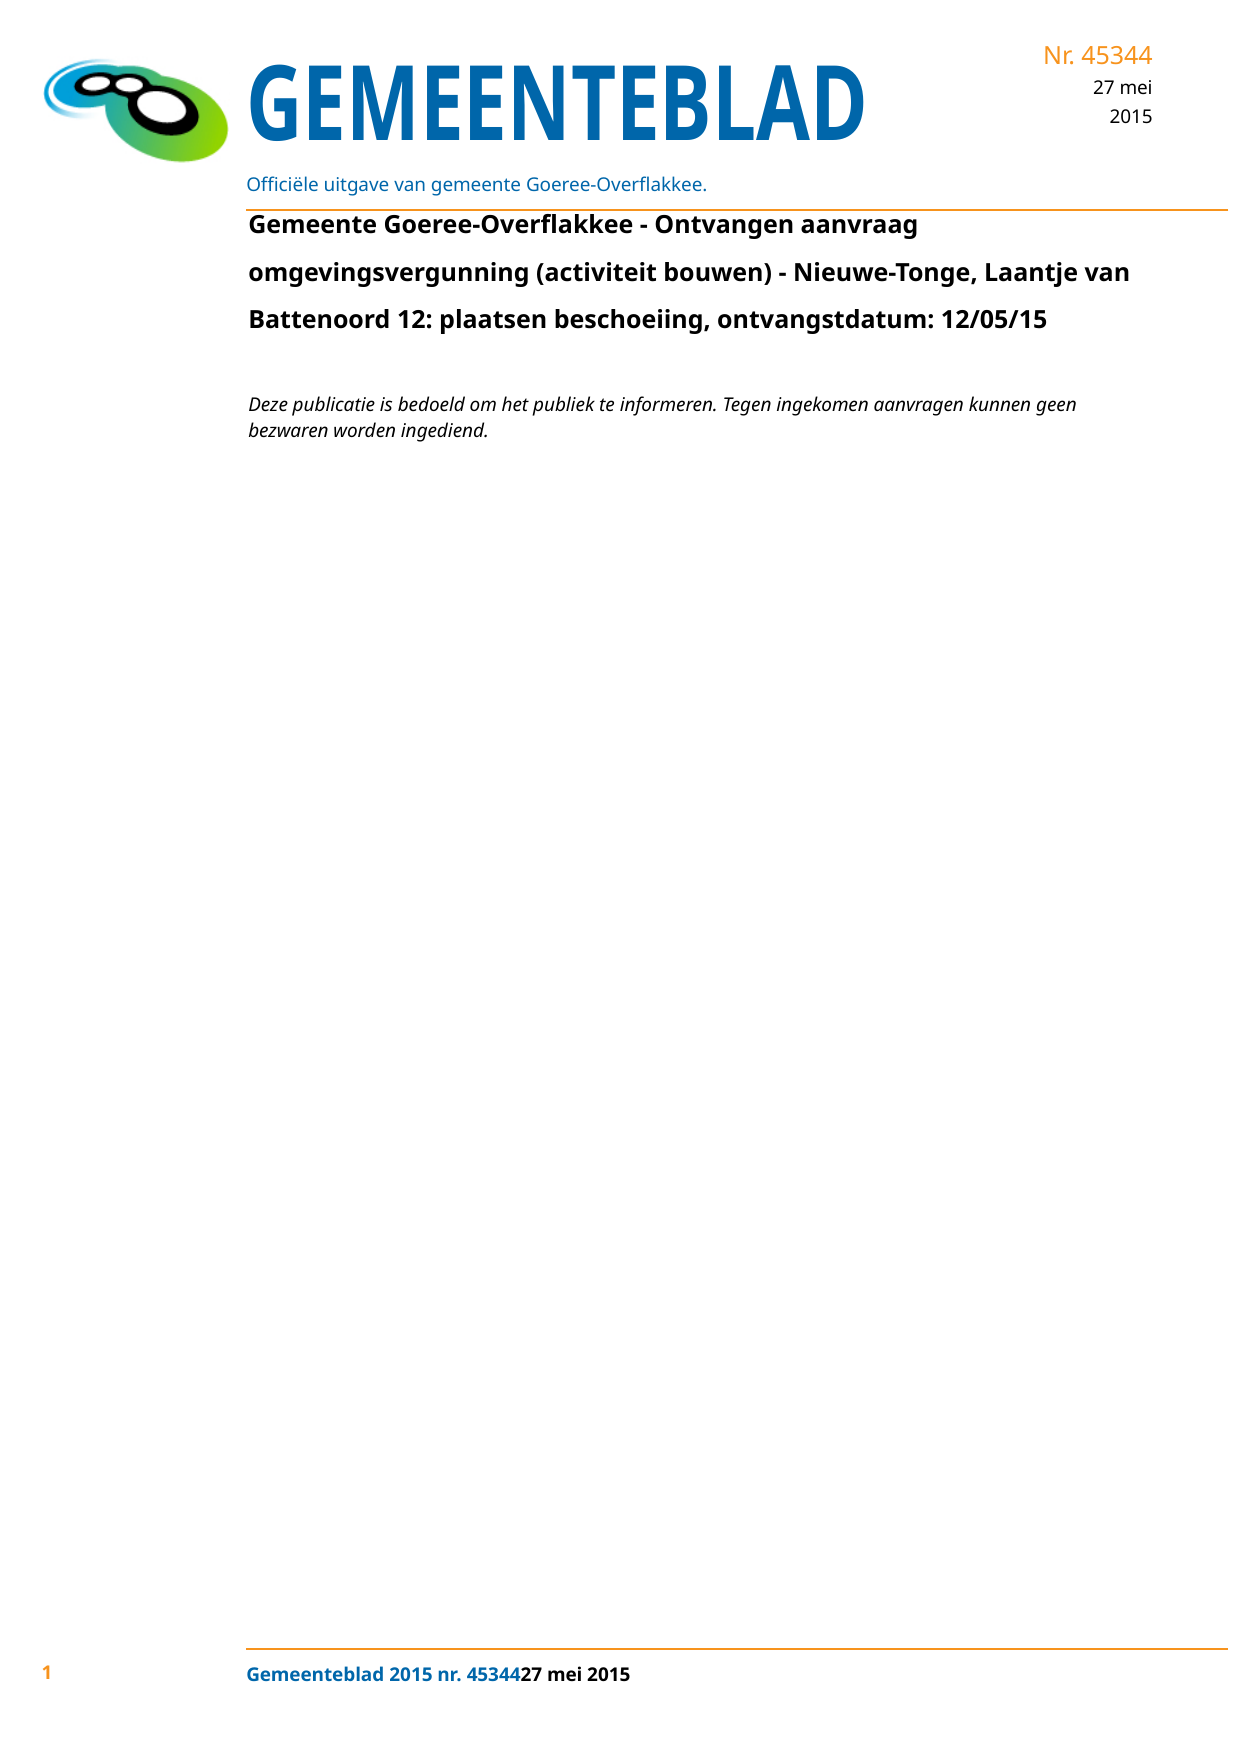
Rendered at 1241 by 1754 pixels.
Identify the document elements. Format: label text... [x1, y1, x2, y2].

text Deze publicatie is bedoeld om het publiek te informeren. Tegen ingekomen aanvragen kunnen geen bezwaren worden ingediend. [248, 391, 1152, 443]
text Gemeente Goeree-Overflakkee - Ontvangen aanvraag omgevingsvergunning (activiteit bouwen) - Nieuwe-Tonge, Laantje van Battenoord 12: plaatsen beschoeiing, ontvangstdatum: 12/05/15 [248, 211, 1152, 336]
picture [41, 47, 231, 172]
